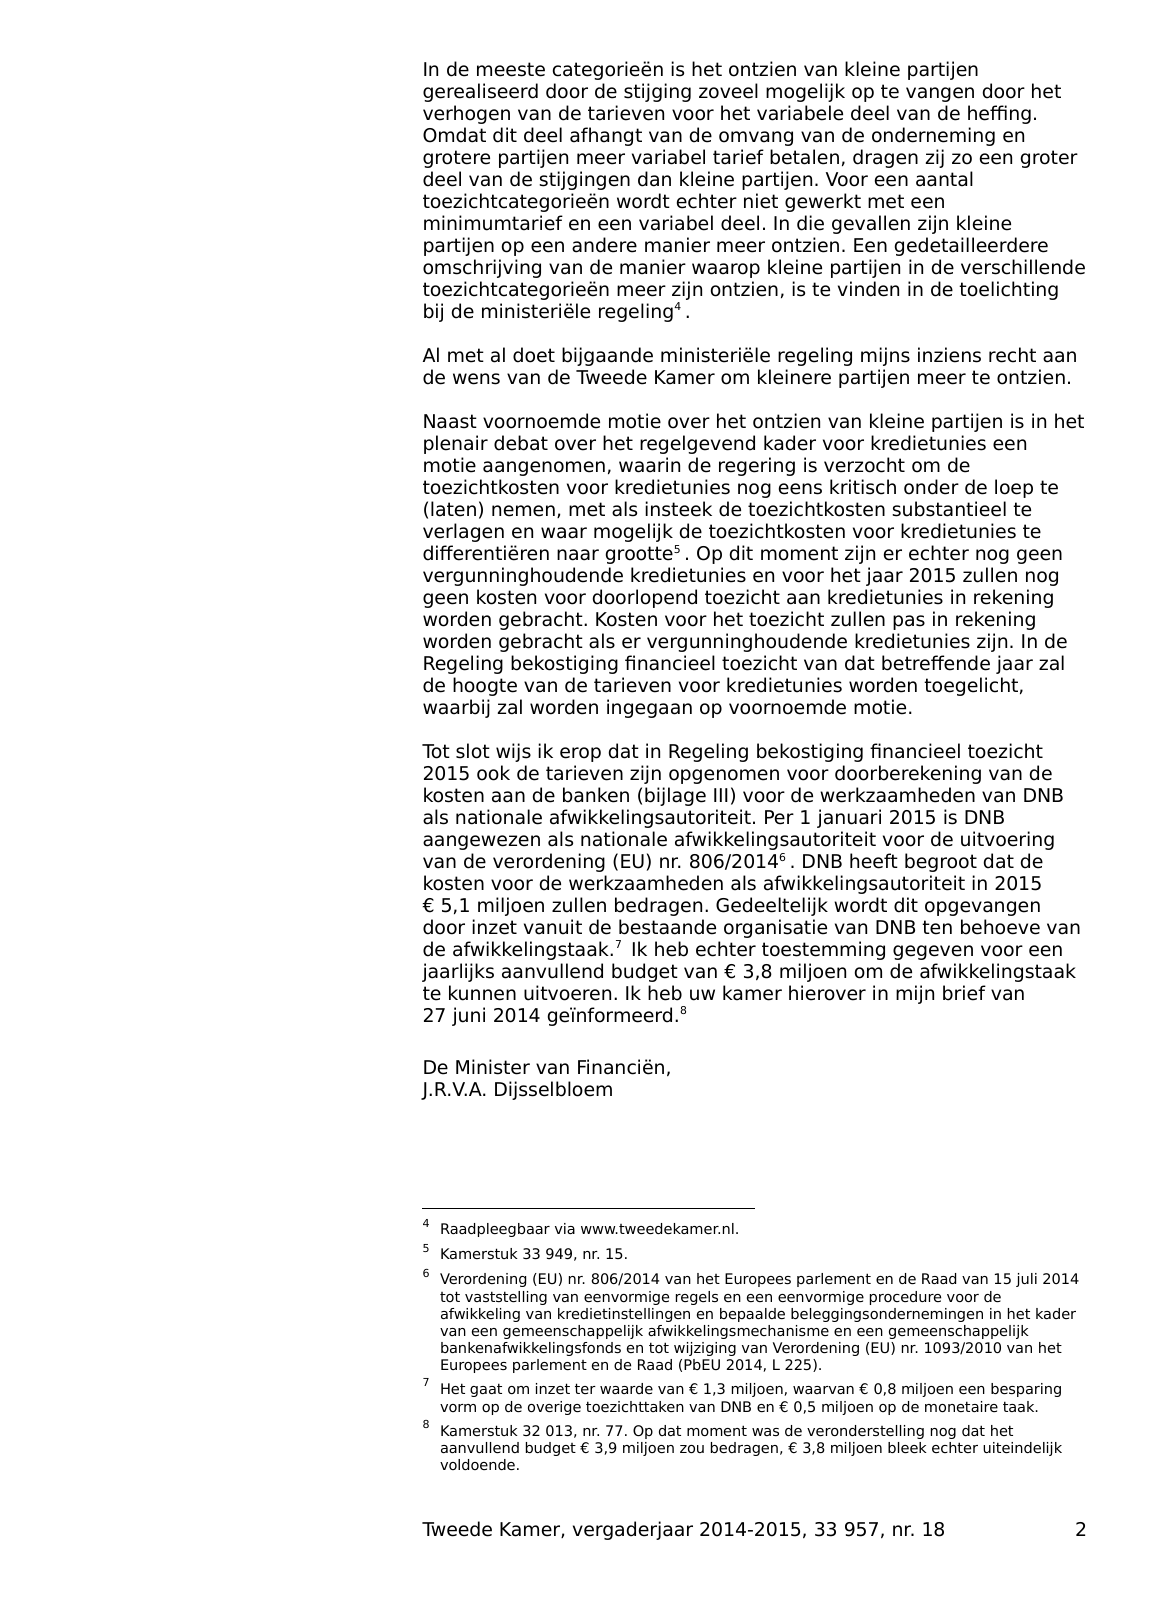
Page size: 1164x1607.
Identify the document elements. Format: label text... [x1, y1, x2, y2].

text Tot slot wijs ik erop dat in Regeling bekostiging financieel toezicht 2015 ook de tarieven zijn opgenomen voor doorberekening van de kosten aan de banken (bijlage III) voor de werkzaamheden van DNB als nationale afwikkelingsautoriteit. Per 1 januari 2015 is DNB aangewezen als nationale afwikkelingsautoriteit voor de uitvoering van de verordening (EU) nr. 806/2014. DNB heeft begroot dat de kosten voor de werkzaamheden als afwikkelingsautoriteit in 2015 € 5,1 miljoen zullen bedragen. Gedeeltelijk wordt dit opgevangen door inzet vanuit de bestaande organisatie van DNB ten behoeve van de afwikkelingstaak. Ik heb echter toestemming gegeven voor een jaarlijks aanvullend budget van € 3,8 miljoen om de afwikkelingstaak te kunnen uitvoeren. Ik heb uw kamer hierover in mijn brief van 27 juni 2014 geïnformeerd. [422, 741, 1087, 1027]
text De Minister van Financiën, J.R.V.A. Dijsselbloem [422, 1057, 1087, 1101]
text In de meeste categorieën is het ontzien van kleine partijen gerealiseerd door de stijging zoveel mogelijk op te vangen door het verhogen van de tarieven voor het variabele deel van de heffing. Omdat dit deel afhangt van de omvang van de onderneming en grotere partijen meer variabel tarief betalen, dragen zij zo een groter deel van de stijgingen dan kleine partijen. Voor een aantal toezichtcategorieën wordt echter niet gewerkt met een minimumtarief en een variabel deel. In die gevallen zijn kleine partijen op een andere manier meer ontzien. Een gedetailleerdere omschrijving van de manier waarop kleine partijen in de verschillende toezichtcategorieën meer zijn ontzien, is te vinden in de toelichting bij de ministeriële regeling. [422, 59, 1087, 323]
text Al met al doet bijgaande ministeriële regeling mijns inziens recht aan de wens van de Tweede Kamer om kleinere partijen meer te ontzien. [422, 345, 1087, 389]
text Het gaat om inzet ter waarde van € 1,3 miljoen, waarvan € 0,8 miljoen een besparing vorm op de overige toezichttaken van DNB en € 0,5 miljoen op de monetaire taak. [422, 1377, 1087, 1416]
text Naast voornoemde motie over het ontzien van kleine partijen is in het plenair debat over het regelgevend kader voor kredietunies een motie aangenomen, waarin de regering is verzocht om de toezichtkosten voor kredietunies nog eens kritisch onder de loep te (laten) nemen, met als insteek de toezichtkosten substantieel te verlagen en waar mogelijk de toezichtkosten voor kredietunies te differentiëren naar grootte. Op dit moment zijn er echter nog geen vergunninghoudende kredietunies en voor het jaar 2015 zullen nog geen kosten voor doorlopend toezicht aan kredietunies in rekening worden gebracht. Kosten voor het toezicht zullen pas in rekening worden gebracht als er vergunninghoudende kredietunies zijn. In de Regeling bekostiging financieel toezicht van dat betreffende jaar zal de hoogte van de tarieven voor kredietunies worden toegelicht, waarbij zal worden ingegaan op voornoemde motie. [422, 411, 1087, 719]
text Raadpleegbaar via www.tweedekamer.nl. [422, 1217, 1087, 1239]
text Kamerstuk 32 013, nr. 77. Op dat moment was de veronderstelling nog dat het aanvullend budget € 3,9 miljoen zou bedragen, € 3,8 miljoen bleek echter uiteindelijk voldoende. [422, 1418, 1087, 1474]
text Verordening (EU) nr. 806/2014 van het Europees parlement en de Raad van 15 juli 2014 tot vaststelling van eenvormige regels en een eenvormige procedure voor de afwikkeling van kredietinstellingen en bepaalde beleggingsondernemingen in het kader van een gemeenschappelijk afwikkelingsmechanisme en een gemeenschappelijk bankenafwikkelingsfonds en tot wijziging van Verordening (EU) nr. 1093/2010 van het Europees parlement en de Raad (PbEU 2014, L 225). [422, 1267, 1087, 1374]
text Kamerstuk 33 949, nr. 15. [422, 1242, 1087, 1264]
